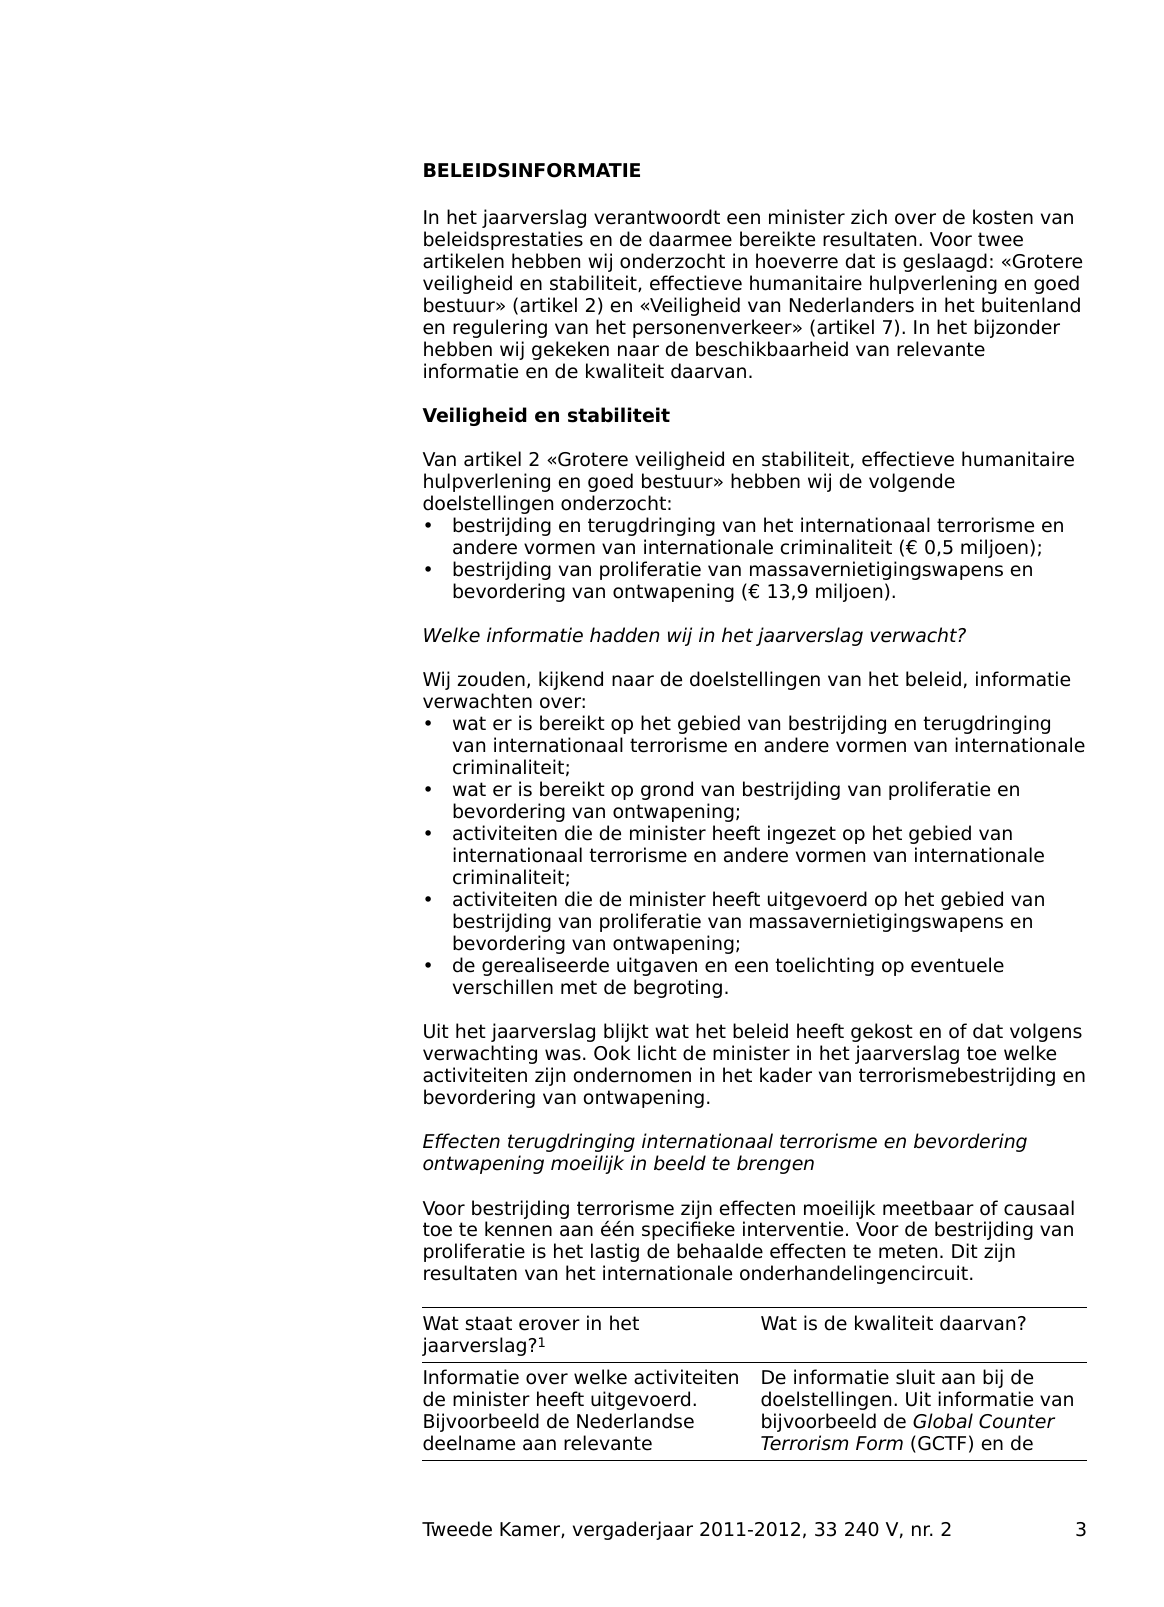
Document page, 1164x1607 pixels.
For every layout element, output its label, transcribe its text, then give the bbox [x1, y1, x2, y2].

text • activiteiten die de minister heeft uitgevoerd op het gebied van bestrijding van proliferatie van massavernietigingswapens en bevordering van ontwapening; [422, 889, 1087, 955]
table_header Wat staat erover in het jaarverslag?1 [422, 1308, 754, 1362]
text Van artikel 2 «Grotere veiligheid en stabiliteit, effectieve humanitaire hulpverlening en goed bestuur» hebben wij de volgende doelstellingen onderzocht: [422, 449, 1087, 515]
text • de gerealiseerde uitgaven en een toelichting op eventuele verschillen met de begroting. [422, 955, 1087, 999]
text Voor bestrijding terrorisme zijn effecten moeilijk meetbaar of causaal toe te kennen aan één specifieke interventie. Voor de bestrijding van proliferatie is het lastig de behaalde effecten te meten. Dit zijn resultaten van het internationale onderhandelingencircuit. [422, 1197, 1087, 1285]
text • wat er is bereikt op grond van bestrijding van proliferatie en bevordering van ontwapening; [422, 779, 1087, 823]
text • bestrijding van proliferatie van massavernietigingswapens en bevordering van ontwapening (€ 13,9 miljoen). [422, 559, 1087, 603]
text • bestrijding en terugdringing van het internationaal terrorisme en andere vormen van internationale criminaliteit (€ 0,5 miljoen); [422, 515, 1087, 559]
subtitle Effecten terugdringing internationaal terrorisme en bevordering ontwapening moeilijk in beeld te brengen [422, 1131, 1087, 1175]
subtitle BELEIDSINFORMATIE [422, 160, 1087, 182]
table_cell De informatie sluit aan bij de doelstellingen. Uit informatie van bijvoorbeeld de Global Counter Terrorism Form (GCTF) en de [754, 1363, 1087, 1460]
table_cell Informatie over welke activiteiten de minister heeft uitgevoerd. Bijvoorbeeld de Nederlandse deelname aan relevante [422, 1363, 754, 1460]
text Wij zouden, kijkend naar de doelstellingen van het beleid, informatie verwachten over: [422, 669, 1087, 713]
text In het jaarverslag verantwoordt een minister zich over de kosten van beleidsprestaties en de daarmee bereikte resultaten. Voor twee artikelen hebben wij onderzocht in hoeverre dat is geslaagd: «Grotere veiligheid en stabiliteit, effectieve humanitaire hulpverlening en goed bestuur» (artikel 2) en «Veiligheid van Nederlanders in het buitenland en regulering van het personenverkeer» (artikel 7). In het bijzonder hebben wij gekeken naar de beschikbaarheid van relevante informatie en de kwaliteit daarvan. [422, 207, 1087, 383]
subtitle Veiligheid en stabiliteit [422, 405, 1087, 427]
text Uit het jaarverslag blijkt wat het beleid heeft gekost en of dat volgens verwachting was. Ook licht de minister in het jaarverslag toe welke activiteiten zijn ondernomen in het kader van terrorismebestrijding en bevordering van ontwapening. [422, 1021, 1087, 1109]
subtitle Welke informatie hadden wij in het jaarverslag verwacht? [422, 625, 1087, 647]
text • activiteiten die de minister heeft ingezet op het gebied van internationaal terrorisme en andere vormen van internationale criminaliteit; [422, 823, 1087, 889]
text • wat er is bereikt op het gebied van bestrijding en terugdringing van internationaal terrorisme en andere vormen van internationale criminaliteit; [422, 713, 1087, 779]
table_header Wat is de kwaliteit daarvan? [754, 1308, 1087, 1362]
